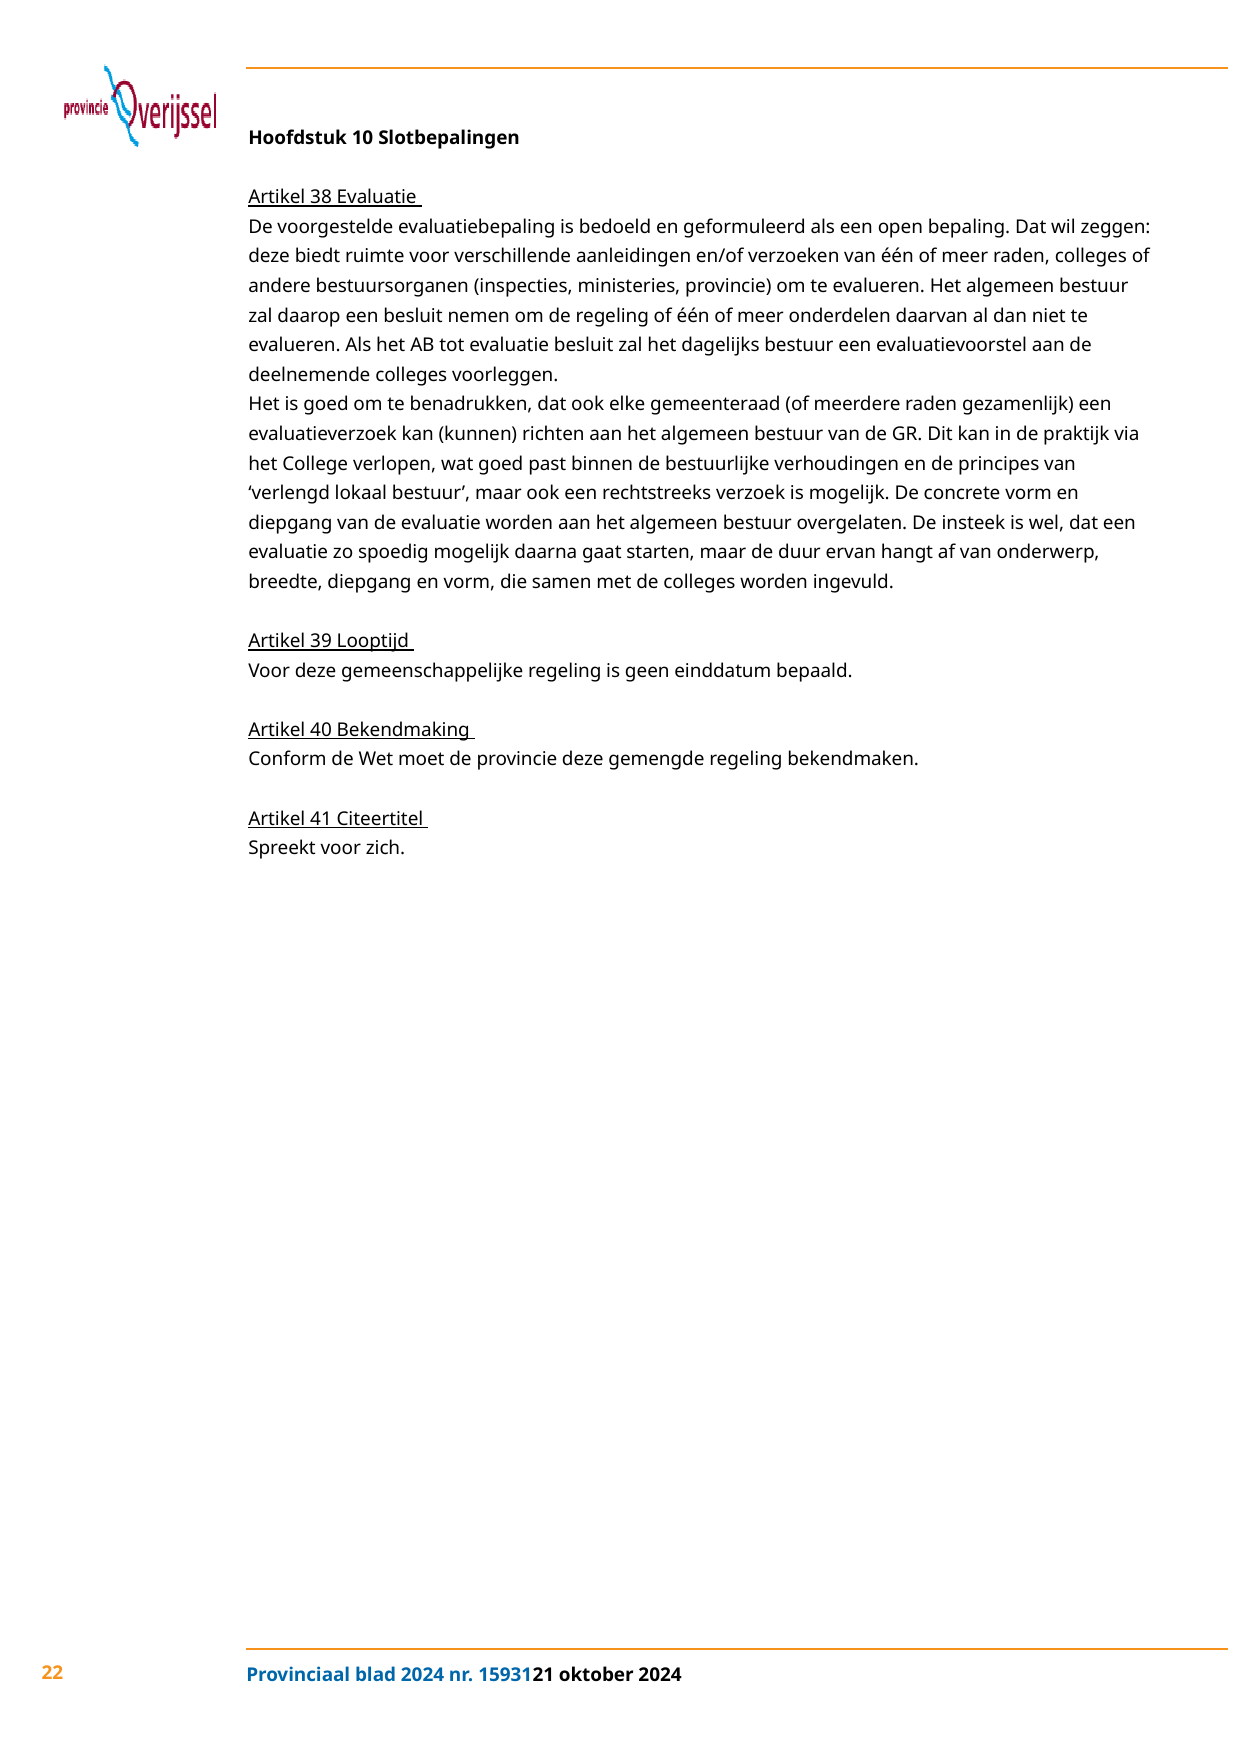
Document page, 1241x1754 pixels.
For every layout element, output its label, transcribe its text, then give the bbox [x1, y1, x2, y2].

text Artikel 39 Looptijd [248, 627, 1152, 653]
text Het is goed om te benadrukken, dat ook elke gemeenteraad (of meerdere raden gezamenlijk) een evaluatieverzoek kan (kunnen) richten aan het algemeen bestuur van de GR. Dit kan in de praktijk via het College verlopen, wat goed past binnen de bestuurlijke verhoudingen en de principes van ‘verlengd lokaal bestuur’, maar ook een rechtstreeks verzoek is mogelijk. De concrete vorm en diepgang van de evaluatie worden aan het algemeen bestuur overgelaten. De insteek is wel, dat een evaluatie zo spoedig mogelijk daarna gaat starten, maar de duur ervan hangt af van onderwerp, breedte, diepgang en vorm, die samen met de colleges worden ingevuld. [248, 391, 1152, 594]
text Artikel 38 Evaluatie [248, 183, 1152, 209]
text Conform de Wet moet de provincie deze gemengde regeling bekendmaken. [248, 746, 1152, 771]
picture [41, 47, 231, 172]
text Artikel 41 Citeertitel [248, 805, 1152, 831]
text Spreekt voor zich. [248, 834, 1152, 860]
text De voorgestelde evaluatiebepaling is bedoeld en geformuleerd als een open bepaling. Dat wil zeggen: deze biedt ruimte voor verschillende aanleidingen en/of verzoeken van één of meer raden, colleges of andere bestuursorganen (inspecties, ministeries, provincie) om te evalueren. Het algemeen bestuur zal daarop een besluit nemen om de regeling of één of meer onderdelen daarvan al dan niet te evalueren. Als het AB tot evaluatie besluit zal het dagelijks bestuur een evaluatievoorstel aan de deelnemende colleges voorleggen. [248, 213, 1152, 387]
text Hoofdstuk 10 Slotbepalingen [248, 124, 1152, 150]
text Artikel 40 Bekendmaking [248, 716, 1152, 742]
text Voor deze gemeenschappelijke regeling is geen einddatum bepaald. [248, 657, 1152, 683]
